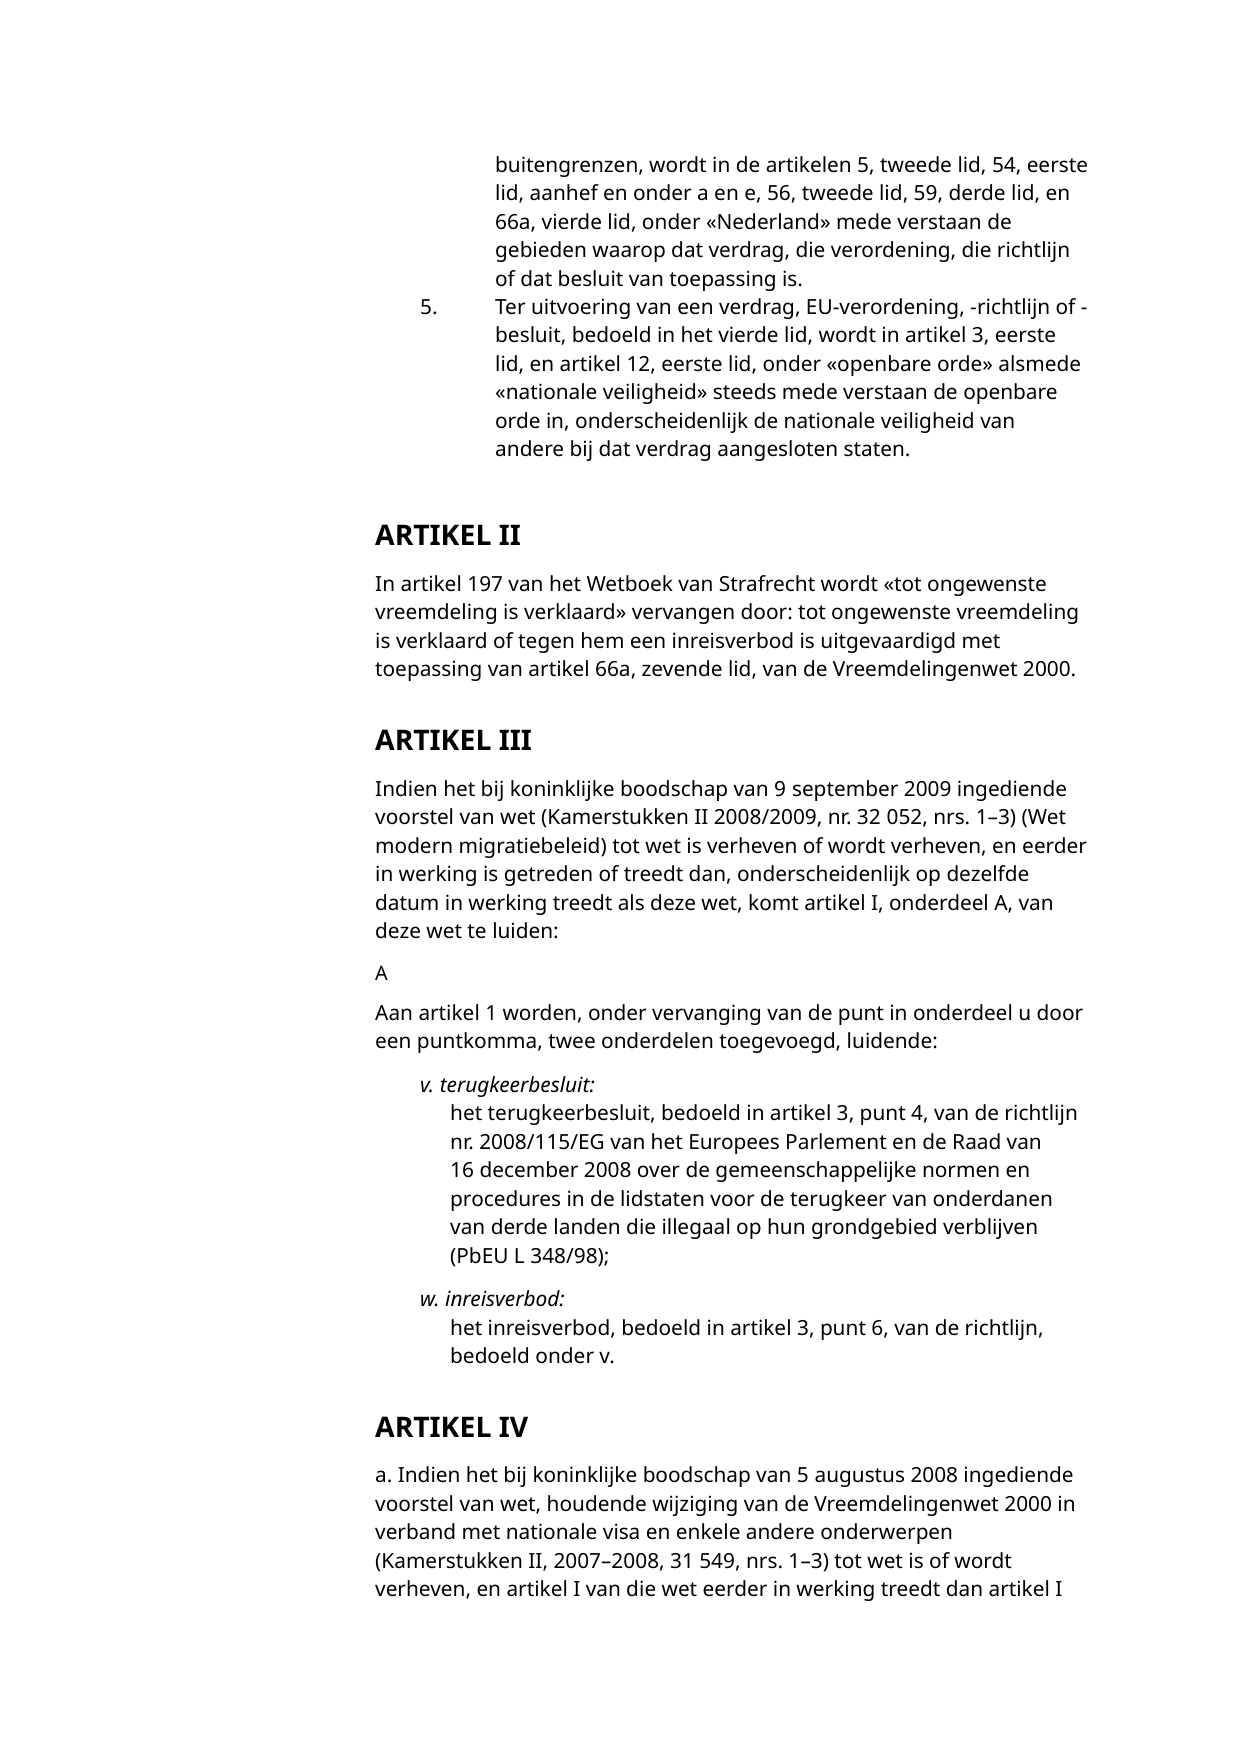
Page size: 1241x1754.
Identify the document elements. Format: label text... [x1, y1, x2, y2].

text het terugkeerbesluit, bedoeld in artikel 3, punt 4, van de richtlijn nr. 2008/115/EG van het Europees Parlement en de Raad van 16 december 2008 over de gemeenschappelijke normen en procedures in de lidstaten voor de terugkeer van onderdanen van derde landen die illegaal op hun grondgebied verblijven (PbEU L 348/98); [450, 1098, 1090, 1269]
text A [375, 959, 1090, 986]
text a. Indien het bij koninklijke boodschap van 5 augustus 2008 ingediende voorstel van wet, houdende wijziging van de Vreemdelingenwet 2000 in verband met nationale visa en enkele andere onderwerpen (Kamerstukken II, 2007–2008, 31 549, nrs. 1–3) tot wet is of wordt verheven, en artikel I van die wet eerder in werking treedt dan artikel I [375, 1461, 1090, 1603]
list buitengrenzen, wordt in de artikelen 5, tweede lid, 54, eerste lid, aanhef en onder a en e, 56, tweede lid, 59, derde lid, en 66a, vierde lid, onder «Nederland» mede verstaan de gebieden waarop dat verdrag, die verordening, die richtlijn of dat besluit van toepassing is. [420, 150, 1090, 292]
text het inreisverbod, bedoeld in artikel 3, punt 6, van de richtlijn, bedoeld onder v. [450, 1313, 1090, 1369]
text Aan artikel 1 worden, onder vervanging van de punt in onderdeel u door een puntkomma, twee onderdelen toegevoegd, luidende: [375, 998, 1090, 1055]
text Indien het bij koninklijke boodschap van 9 september 2009 ingediende voorstel van wet (Kamerstukken II 2008/2009, nr. 32 052, nrs. 1–3) (Wet modern migratiebeleid) tot wet is verheven of wordt verheven, en eerder in werking is getreden of treedt dan, onderscheidenlijk op dezelfde datum in werking treedt als deze wet, komt artikel I, onderdeel A, van deze wet te luiden: [375, 774, 1090, 944]
text w. inreisverbod: [420, 1284, 1090, 1313]
text In artikel 197 van het Wetboek van Strafrecht wordt «tot ongewenste vreemdeling is verklaard» vervangen door: tot ongewenste vreemdeling is verklaard of tegen hem een inreisverbod is uitgevaardigd met toepassing van artikel 66a, zevende lid, van de Vreemdelingenwet 2000. [375, 569, 1090, 683]
subtitle ARTIKEL IV [375, 1407, 1090, 1446]
subtitle ARTIKEL III [375, 720, 1090, 759]
subtitle ARTIKEL II [375, 515, 1090, 554]
text v. terugkeerbesluit: [420, 1070, 1090, 1098]
list Ter uitvoering van een verdrag, EU-verordening, -richtlijn of -besluit, bedoeld in het vierde lid, wordt in artikel 3, eerste lid, en artikel 12, eerste lid, onder «openbare orde» alsmede «nationale veiligheid» steeds mede verstaan de openbare orde in, onderscheidenlijk de nationale veiligheid van andere bij dat verdrag aangesloten staten. [420, 292, 1090, 463]
